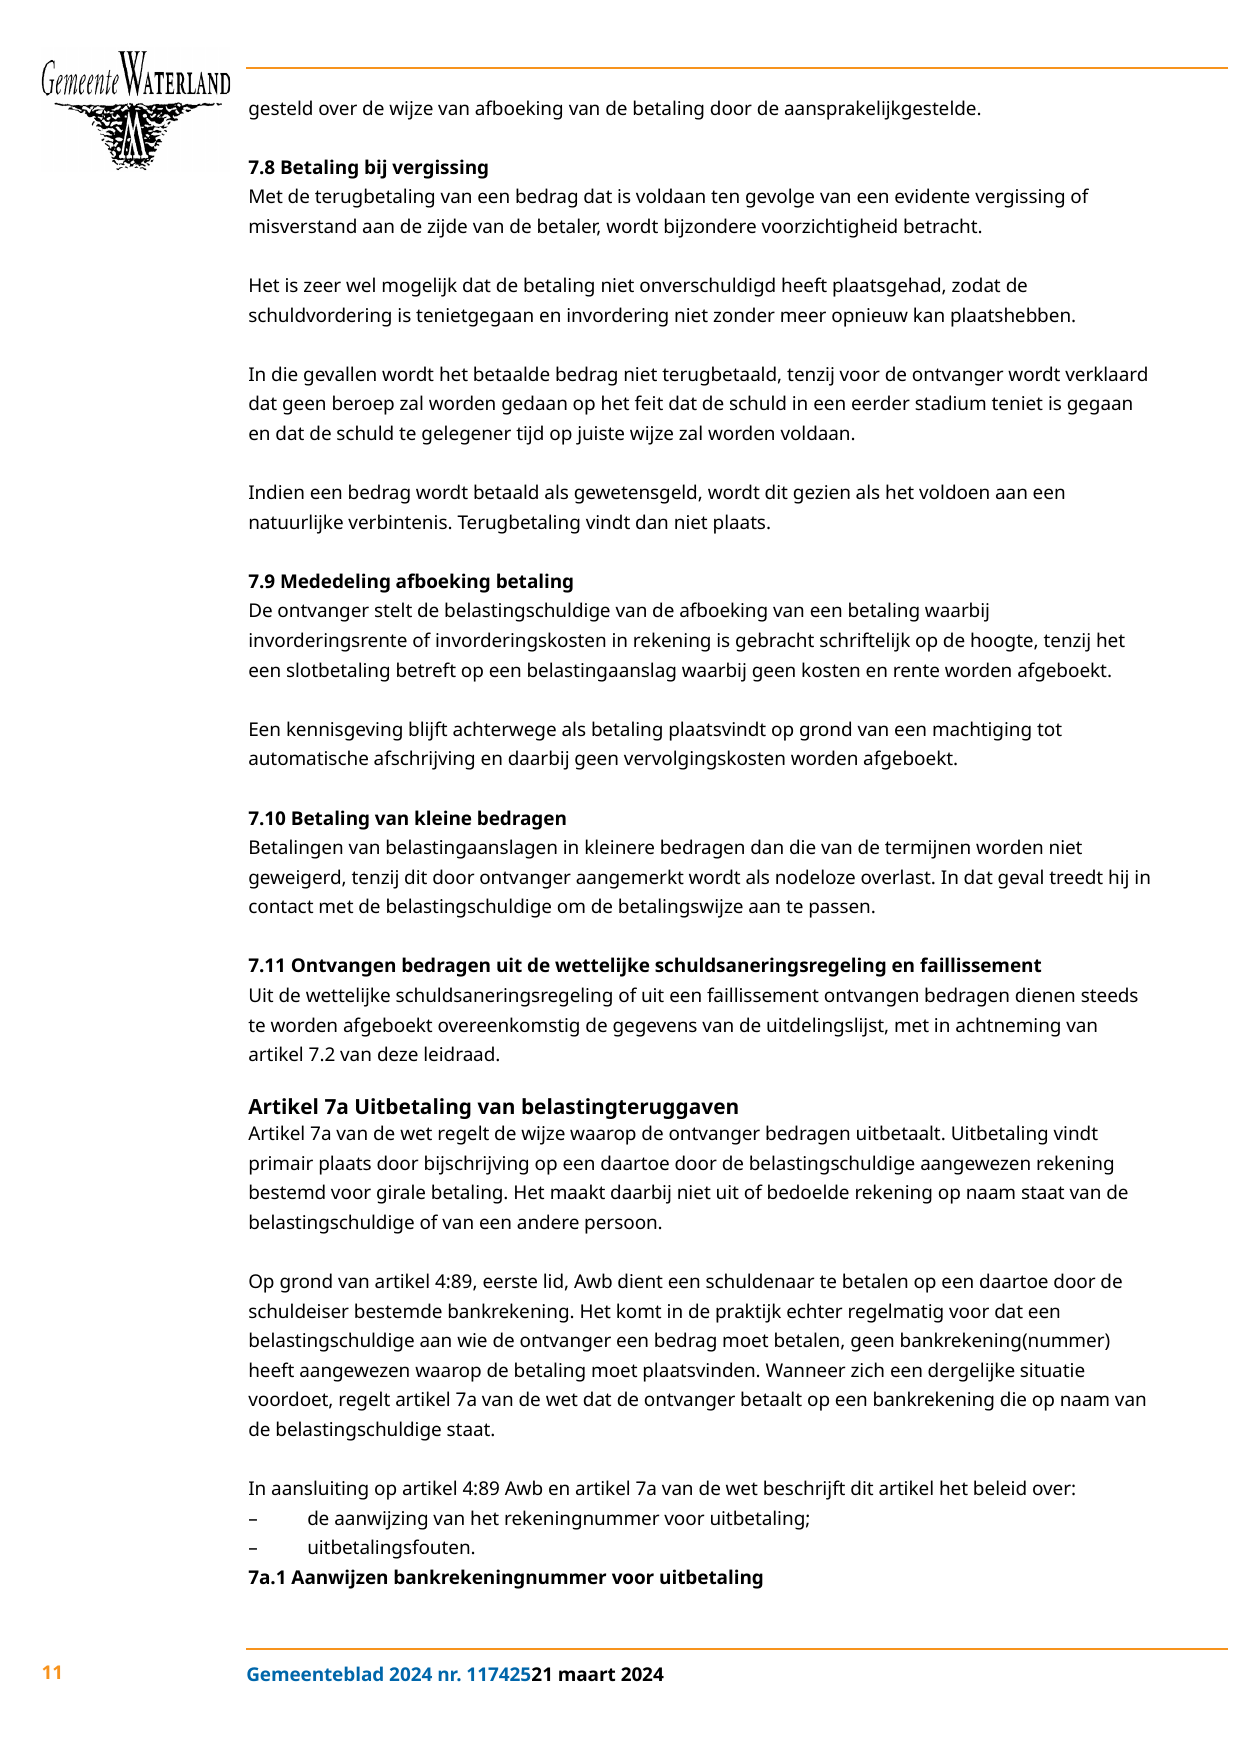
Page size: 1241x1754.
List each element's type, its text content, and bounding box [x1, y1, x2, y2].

text Artikel 7a Uitbetaling van belastingteruggaven [248, 1092, 1152, 1120]
picture [41, 47, 231, 172]
list uitbetalingsfouten. [248, 1534, 1152, 1560]
text Indien een bedrag wordt betaald als gewetensgeld, wordt dit gezien als het voldoen aan een natuurlijke verbintenis. Terugbetaling vindt dan niet plaats. [248, 479, 1152, 535]
text 7.11 Ontvangen bedragen uit de wettelijke schuldsaneringsregeling en faillissement [248, 953, 1152, 978]
list de aanwijzing van het rekeningnummer voor uitbetaling; [248, 1505, 1152, 1531]
text Op grond van artikel 4:89, eerste lid, Awb dient een schuldenaar te betalen op een daartoe door de schuldeiser bestemde bankrekening. Het komt in de praktijk echter regelmatig voor dat een belastingschuldige aan wie de ontvanger een bedrag moet betalen, geen bankrekening(nummer) heeft aangewezen waarop de betaling moet plaatsvinden. Wanneer zich een dergelijke situatie voordoet, regelt artikel 7a van de wet dat de ontvanger betaalt op een bankrekening die op naam van de belastingschuldige staat. [248, 1268, 1152, 1442]
text Artikel 7a van de wet regelt de wijze waarop de ontvanger bedragen uitbetaalt. Uitbetaling vindt primair plaats door bijschrijving op een daartoe door de belastingschuldige aangewezen rekening bestemd voor girale betaling. Het maakt daarbij niet uit of bedoelde rekening op naam staat van de belastingschuldige of van een andere persoon. [248, 1120, 1152, 1235]
text Betalingen van belastingaanslagen in kleinere bedragen dan die van de termijnen worden niet geweigerd, tenzij dit door ontvanger aangemerkt wordt als nodeloze overlast. In dat geval treedt hij in contact met de belastingschuldige om de betalingswijze aan te passen. [248, 834, 1152, 919]
text De ontvanger stelt de belastingschuldige van de afboeking van een betaling waarbij invorderingsrente of invorderingskosten in rekening is gebracht schriftelijk op de hoogte, tenzij het een slotbetaling betreft op een belastingaanslag waarbij geen kosten en rente worden afgeboekt. [248, 598, 1152, 683]
text 7.9 Mededeling afboeking betaling [248, 568, 1152, 594]
text Een kennisgeving blijft achterwege als betaling plaatsvindt op grond van een machtiging tot automatische afschrijving en daarbij geen vervolgingskosten worden afgeboekt. [248, 716, 1152, 771]
text In aansluiting op artikel 4:89 Awb en artikel 7a van de wet beschrijft dit artikel het beleid over: [248, 1475, 1152, 1501]
text 7.10 Betaling van kleine bedragen [248, 805, 1152, 831]
text gesteld over de wijze van afboeking van de betaling door de aansprakelijkgestelde. [248, 95, 1152, 121]
text In die gevallen wordt het betaalde bedrag niet terugbetaald, tenzij voor de ontvanger wordt verklaard dat geen beroep zal worden gedaan op het feit dat de schuld in een eerder stadium teniet is gegaan en dat de schuld te gelegener tijd op juiste wijze zal worden voldaan. [248, 361, 1152, 446]
text Uit de wettelijke schuldsaneringsregeling of uit een faillissement ontvangen bedragen dienen steeds te worden afgeboekt overeenkomstig de gegevens van de uitdelingslijst, met in achtneming van artikel 7.2 van deze leidraad. [248, 982, 1152, 1067]
text Met de terugbetaling van een bedrag dat is voldaan ten gevolge van een evidente vergissing of misverstand aan de zijde van de betaler, wordt bijzondere voorzichtigheid betracht. [248, 183, 1152, 239]
text Het is zeer wel mogelijk dat de betaling niet onverschuldigd heeft plaatsgehad, zodat de schuldvordering is tenietgegaan en invordering niet zonder meer opnieuw kan plaatshebben. [248, 272, 1152, 328]
text 7.8 Betaling bij vergissing [248, 154, 1152, 180]
text 7a.1 Aanwijzen bankrekeningnummer voor uitbetaling [248, 1564, 1152, 1590]
